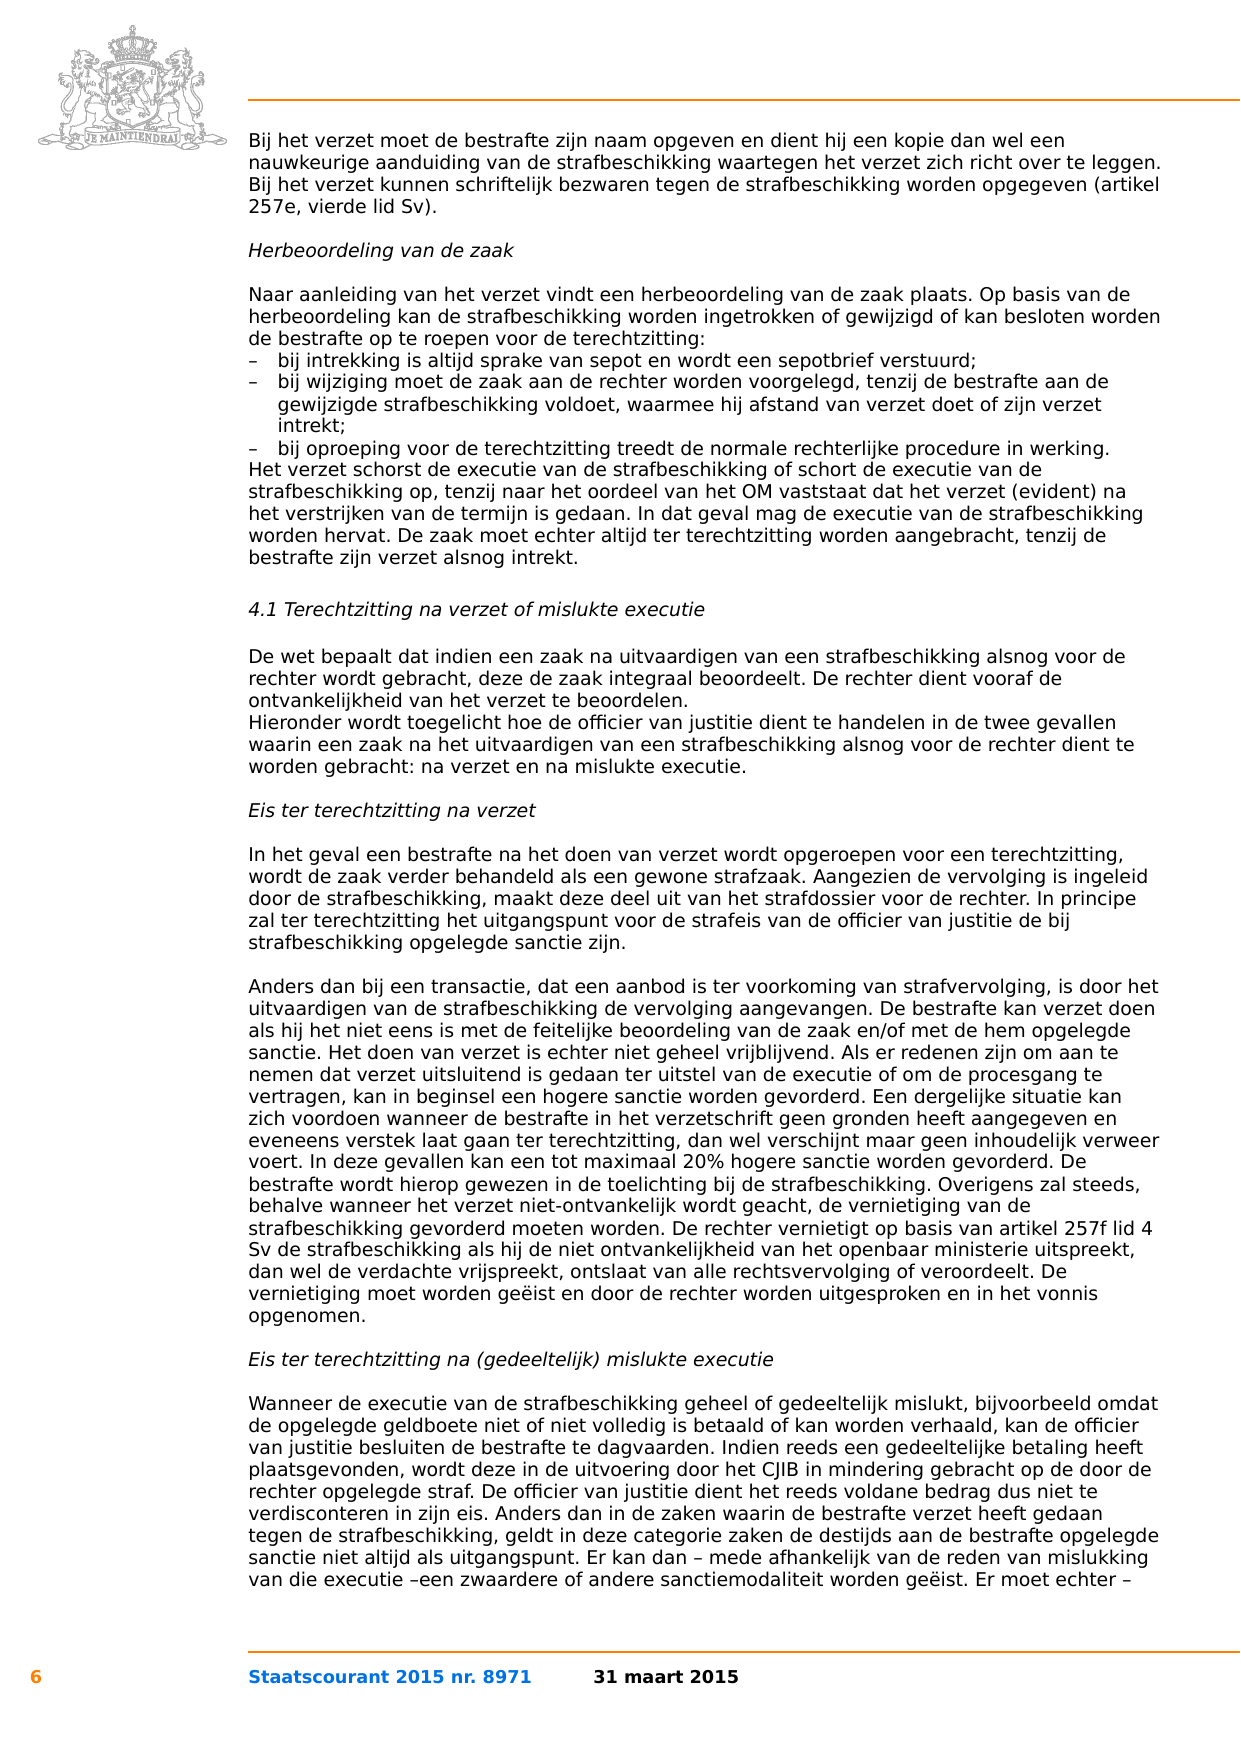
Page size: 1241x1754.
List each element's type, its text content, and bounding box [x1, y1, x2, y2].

text – bij oproeping voor de terechtzitting treedt de normale rechterlijke procedure in werking. [248, 437, 1163, 459]
text Het verzet schorst de executie van de strafbeschikking of schort de executie van de strafbeschikking op, tenzij naar het oordeel van het OM vaststaat dat het verzet (evident) na het verstrijken van de termijn is gedaan. In dat geval mag de executie van de strafbeschikking worden hervat. De zaak moet echter altijd ter terechtzitting worden aangebracht, tenzij de bestrafte zijn verzet alsnog intrekt. [248, 459, 1163, 569]
text In het geval een bestrafte na het doen van verzet wordt opgeroepen voor een terechtzitting, wordt de zaak verder behandeld als een gewone strafzaak. Aangezien de vervolging is ingeleid door de strafbeschikking, maakt deze deel uit van het strafdossier voor de rechter. In principe zal ter terechtzitting het uitgangspunt voor de strafeis van de officier van justitie de bij strafbeschikking opgelegde sanctie zijn. [248, 844, 1163, 954]
text Naar aanleiding van het verzet vindt een herbeoordeling van de zaak plaats. Op basis van de herbeoordeling kan de strafbeschikking worden ingetrokken of gewijzigd of kan besloten worden de bestrafte op te roepen voor de terechtzitting: [248, 283, 1163, 349]
text Wanneer de executie van de strafbeschikking geheel of gedeeltelijk mislukt, bijvoorbeeld omdat de opgelegde geldboete niet of niet volledig is betaald of kan worden verhaald, kan de officier van justitie besluiten de bestrafte te dagvaarden. Indien reeds een gedeeltelijke betaling heeft plaatsgevonden, wordt deze in de uitvoering door het CJIB in mindering gebracht op de door de rechter opgelegde straf. De officier van justitie dient het reeds voldane bedrag dus niet te verdisconteren in zijn eis. Anders dan in de zaken waarin de bestrafte verzet heeft gedaan tegen de strafbeschikking, geldt in deze categorie zaken de destijds aan de bestrafte opgelegde sanctie niet altijd als uitgangspunt. Er kan dan – mede afhankelijk van de reden van mislukking van die executie –een zwaardere of andere sanctiemodaliteit worden geëist. Er moet echter – [248, 1393, 1163, 1591]
subtitle 4.1 Terechtzitting na verzet of mislukte executie [248, 599, 1163, 621]
text Hieronder wordt toegelicht hoe de officier van justitie dient te handelen in de twee gevallen waarin een zaak na het uitvaardigen van een strafbeschikking alsnog voor de rechter dient te worden gebracht: na verzet en na mislukte executie. [248, 712, 1163, 778]
subtitle Eis ter terechtzitting na verzet [248, 800, 1163, 822]
text – bij intrekking is altijd sprake van sepot en wordt een sepotbrief verstuurd; [248, 349, 1163, 371]
text Bij het verzet moet de bestrafte zijn naam opgeven en dient hij een kopie dan wel een nauwkeurige aanduiding van de strafbeschikking waartegen het verzet zich richt over te leggen. Bij het verzet kunnen schriftelijk bezwaren tegen de strafbeschikking worden opgegeven (artikel 257e, vierde lid Sv). [248, 130, 1163, 218]
subtitle Eis ter terechtzitting na (gedeeltelijk) mislukte executie [248, 1349, 1163, 1371]
text De wet bepaalt dat indien een zaak na uitvaardigen van een strafbeschikking alsnog voor de rechter wordt gebracht, deze de zaak integraal beoordeelt. De rechter dient vooraf de ontvankelijkheid van het verzet te beoordelen. [248, 646, 1163, 712]
picture [38, 25, 227, 150]
text Anders dan bij een transactie, dat een aanbod is ter voorkoming van strafvervolging, is door het uitvaardigen van de strafbeschikking de vervolging aangevangen. De bestrafte kan verzet doen als hij het niet eens is met de feitelijke beoordeling van de zaak en/of met de hem opgelegde sanctie. Het doen van verzet is echter niet geheel vrijblijvend. Als er redenen zijn om aan te nemen dat verzet uitsluitend is gedaan ter uitstel van de executie of om de procesgang te vertragen, kan in beginsel een hogere sanctie worden gevorderd. Een dergelijke situatie kan zich voordoen wanneer de bestrafte in het verzetschrift geen gronden heeft aangegeven en eveneens verstek laat gaan ter terechtzitting, dan wel verschijnt maar geen inhoudelijk verweer voert. In deze gevallen kan een tot maximaal 20% hogere sanctie worden gevorderd. De bestrafte wordt hierop gewezen in de toelichting bij de strafbeschikking. Overigens zal steeds, behalve wanneer het verzet niet-ontvankelijk wordt geacht, de vernietiging van de strafbeschikking gevorderd moeten worden. De rechter vernietigt op basis van artikel 257f lid 4 Sv de strafbeschikking als hij de niet ontvankelijkheid van het openbaar ministerie uitspreekt, dan wel de verdachte vrijspreekt, ontslaat van alle rechtsvervolging of veroordeelt. De vernietiging moet worden geëist en door de rechter worden uitgesproken en in het vonnis opgenomen. [248, 976, 1163, 1327]
text – bij wijziging moet de zaak aan de rechter worden voorgelegd, tenzij de bestrafte aan de gewijzigde strafbeschikking voldoet, waarmee hij afstand van verzet doet of zijn verzet intrekt; [248, 371, 1163, 437]
subtitle Herbeoordeling van de zaak [248, 240, 1163, 262]
